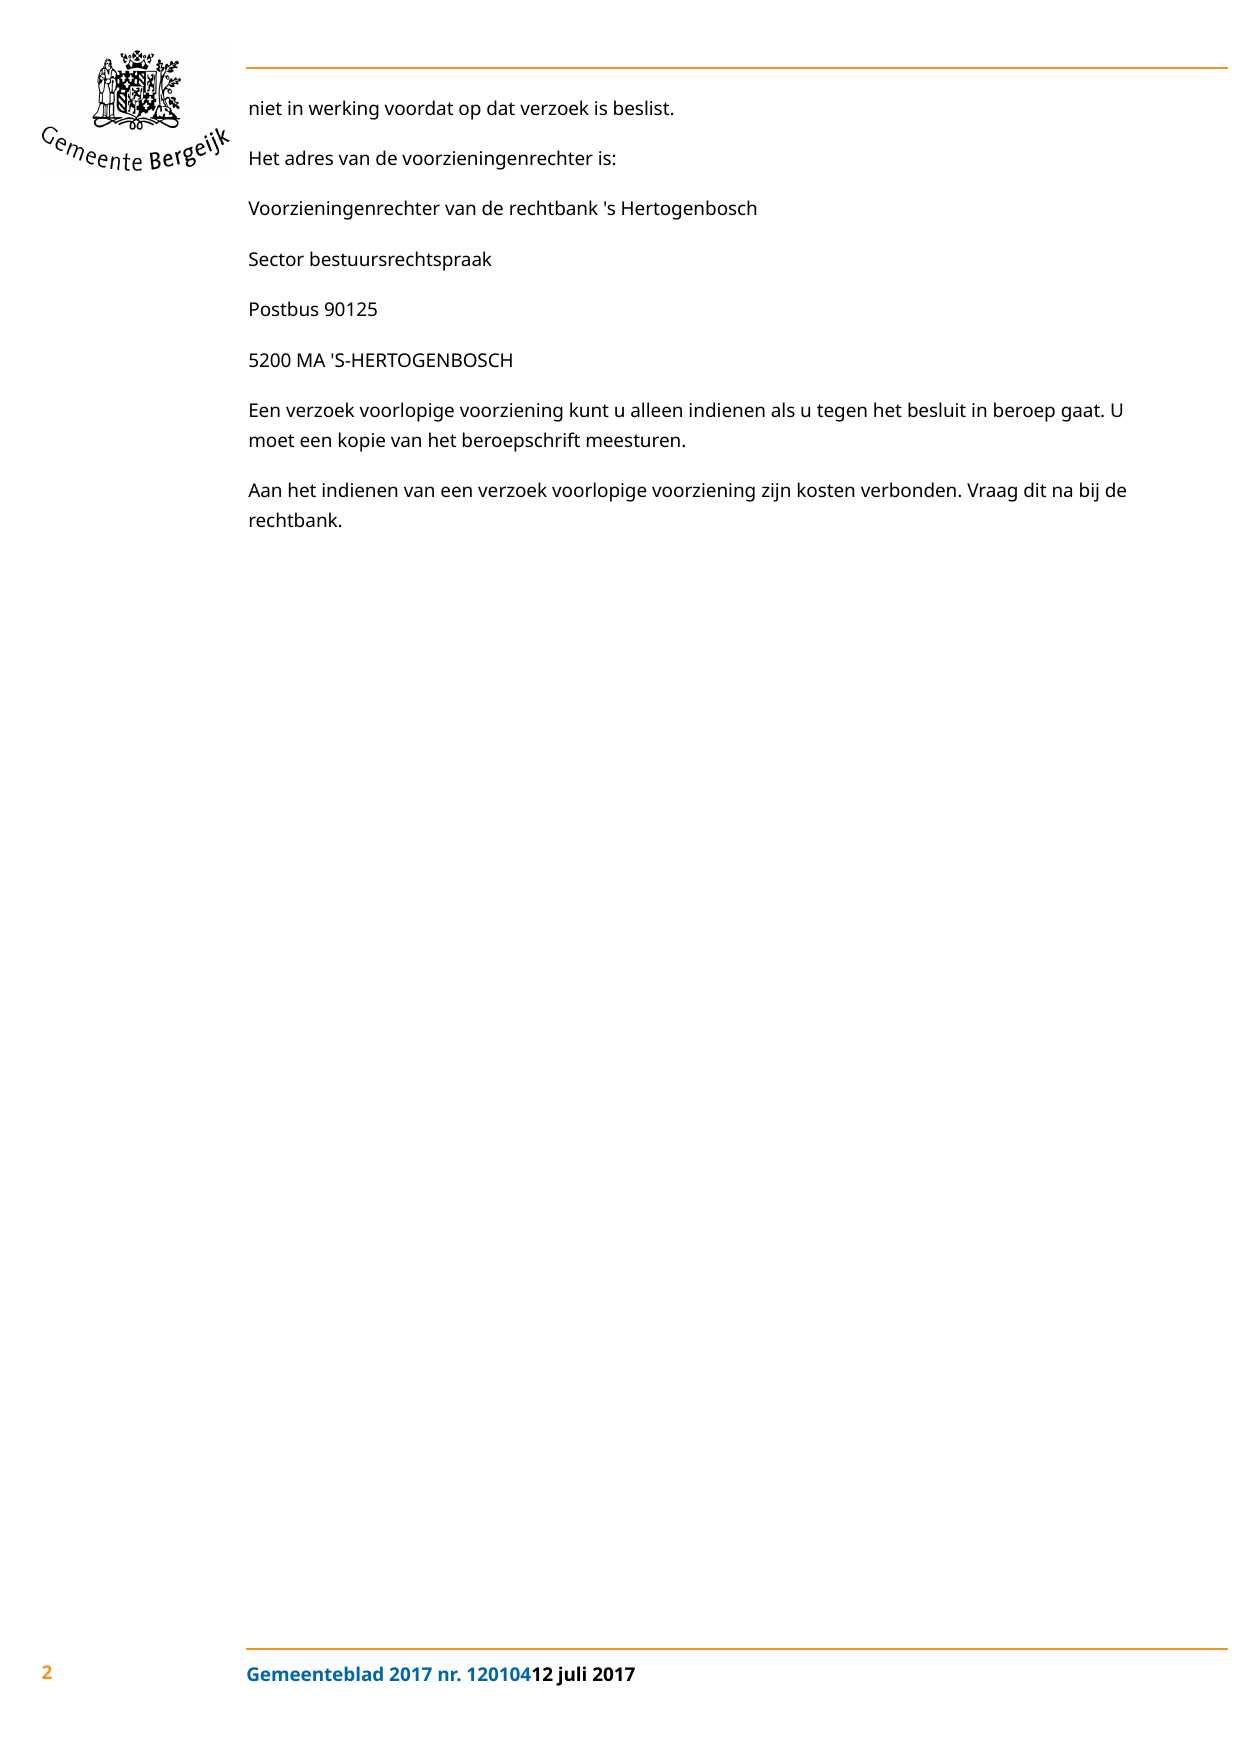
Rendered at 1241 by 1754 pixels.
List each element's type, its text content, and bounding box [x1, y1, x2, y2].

text Postbus 90125 [248, 296, 1152, 322]
picture [41, 47, 231, 172]
text niet in werking voordat op dat verzoek is beslist. [248, 95, 1152, 121]
text Aan het indienen van een verzoek voorlopige voorziening zijn kosten verbonden. Vraag dit na bij de rechtbank. [248, 477, 1152, 533]
text Een verzoek voorlopige voorziening kunt u alleen indienen als u tegen het besluit in beroep gaat. U moet een kopie van het beroepschrift meesturen. [248, 397, 1152, 453]
text Sector bestuursrechtspraak [248, 246, 1152, 272]
text 5200 MA 'S-HERTOGENBOSCH [248, 347, 1152, 373]
text Voorzieningenrechter van de rechtbank 's Hertogenbosch [248, 196, 1152, 221]
text Het adres van de voorzieningenrechter is: [248, 145, 1152, 171]
